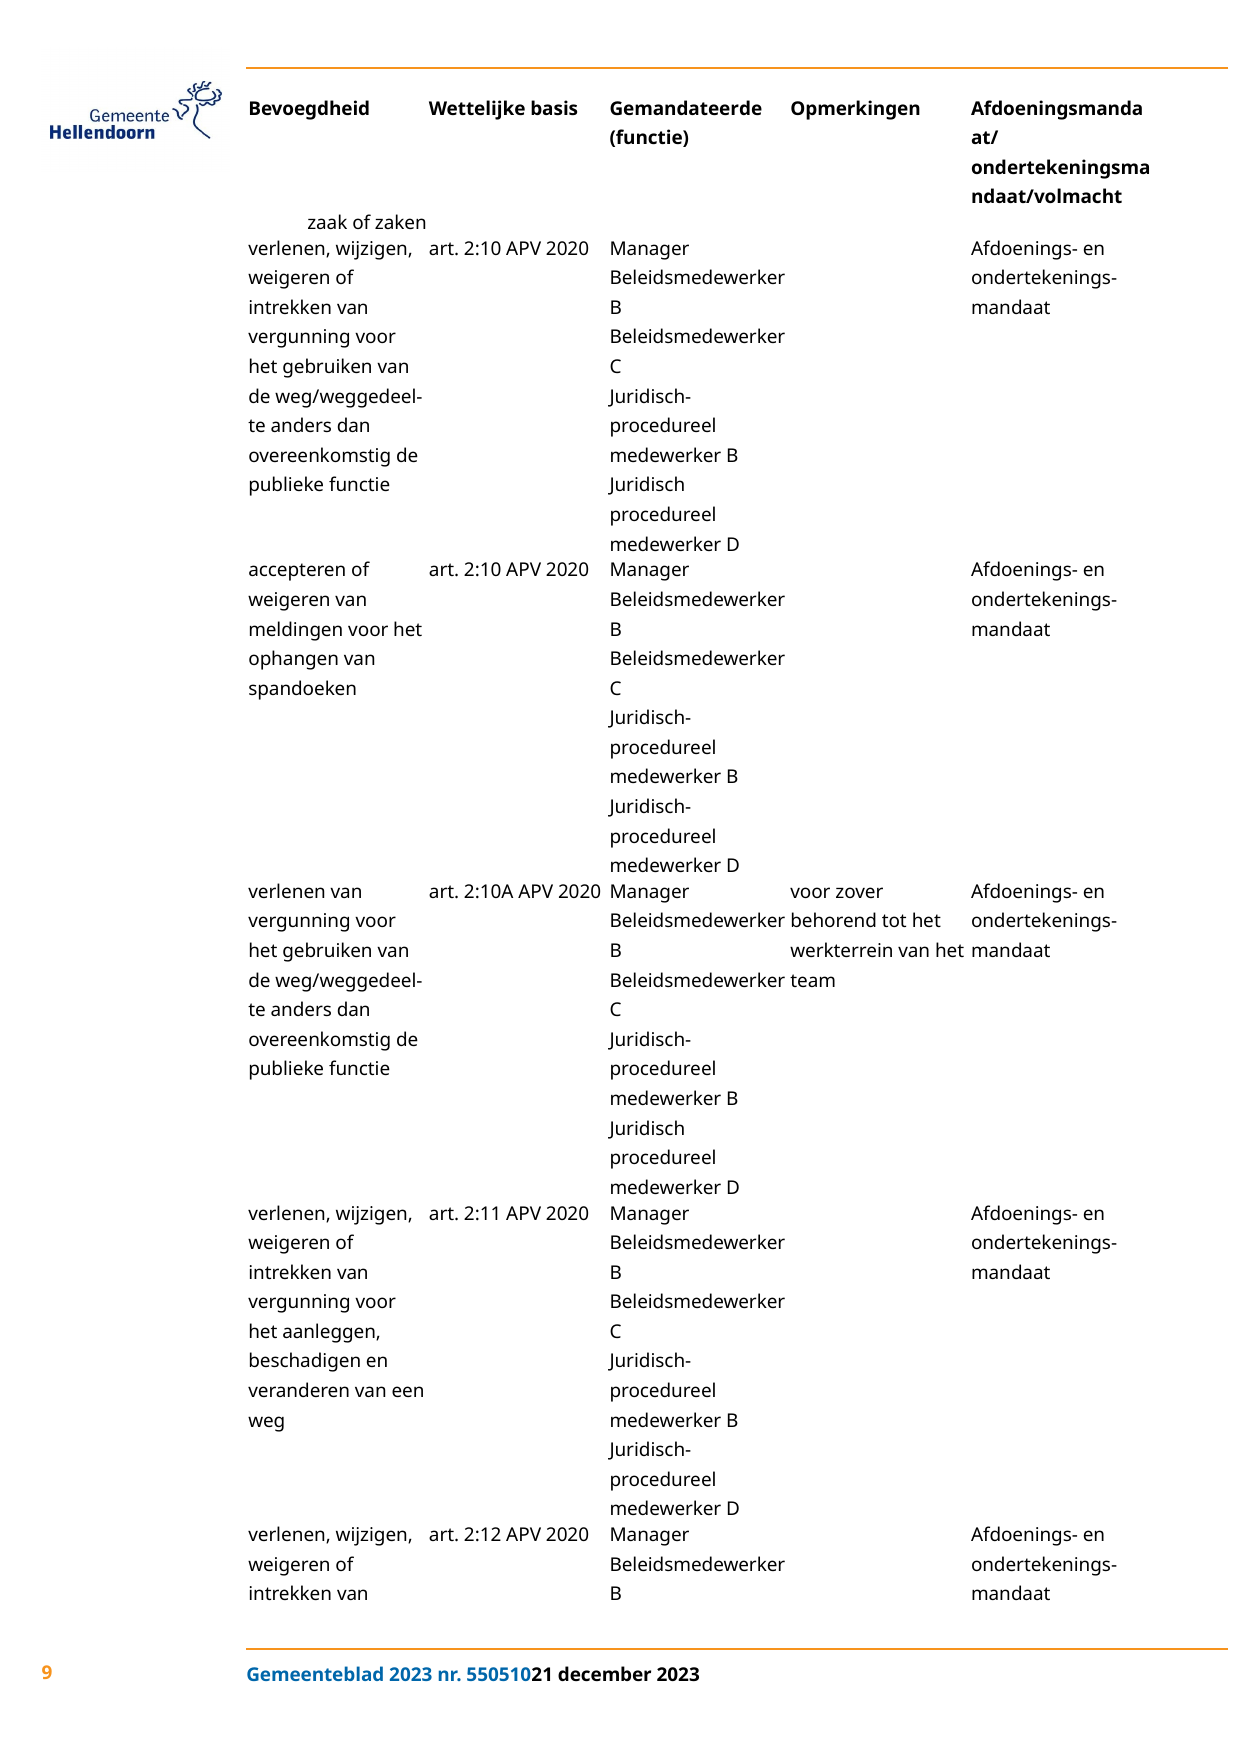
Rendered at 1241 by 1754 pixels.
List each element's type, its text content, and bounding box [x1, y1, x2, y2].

table_cell [971, 209, 1152, 235]
table_cell art. 2:12 APV 2020 [429, 1521, 609, 1606]
table_cell verlenen, wijzigen, weigeren of intrekken van [248, 1521, 429, 1606]
table_cell zaak of zaken [248, 209, 429, 235]
table_cell [790, 235, 971, 557]
table_cell verlenen, wijzigen, weigeren of intrekken van vergunning voor het gebruiken van de weg/weggedeel­te an­ders dan overeenkoms­tig de publieke functie [248, 235, 429, 557]
table_cell Afdoenings- en ondertekenings­man­daat [971, 557, 1152, 878]
table_cell [790, 557, 971, 878]
table_cell art. 2:11 APV 2020 [429, 1200, 609, 1521]
picture [41, 47, 231, 172]
table_cell art. 2:10 APV 2020 [429, 557, 609, 878]
table_cell [790, 209, 971, 235]
table_header Wettelijke basis [429, 95, 609, 209]
table_header Bevoegdheid [248, 95, 429, 209]
table_cell Manager Beleidsmedewerker B Beleidsmedewerker C Juridisch-procedureel medewerker B Juridisch-procedureel medewerker D [609, 1200, 790, 1521]
table_cell Afdoenings- en ondertekenings­man­daat [971, 1521, 1152, 1606]
table_cell Manager Beleidsmedewerker B Beleidsmedewerker C Juridisch-procedureel medewerker B Juridisch procedureel medewerker D [609, 878, 790, 1200]
table_cell Afdoenings- en ondertekenings­man­daat [971, 878, 1152, 1200]
table_cell verlenen van vergunning voor het gebruiken van de weg/weggedeel­te an­ders dan overeenkoms­tig de publieke functie [248, 878, 429, 1200]
table_cell [429, 209, 609, 235]
table_cell [609, 209, 790, 235]
table_cell [790, 1521, 971, 1606]
table_cell Manager Beleidsmedewerker B Beleidsmedewerker C Juridisch-procedureel medewerker B Juridisch-procedureel medewerker D [609, 557, 790, 878]
table_cell accepteren of weigeren van meldingen voor het ophangen van spandoeken [248, 557, 429, 878]
table_cell Manager Beleidsmedewerker B [609, 1521, 790, 1606]
table_cell Afdoenings- en ondertekenings­man­daat [971, 1200, 1152, 1521]
table_cell voor zover behorend tot het werkterrein van het team [790, 878, 971, 1200]
table_cell art. 2:10A APV 2020 [429, 878, 609, 1200]
table_header Gemandateer­de (functie) [609, 95, 790, 209]
table_cell verlenen, wijzigen, weigeren of intrekken van vergunning voor het aanleggen, beschadigen en veranderen van een weg [248, 1200, 429, 1521]
table_header Afdoeningsmandaat/ondertekeningsmandaat/volmacht [971, 95, 1152, 209]
table_cell Afdoenings- en ondertekenings­man­daat [971, 235, 1152, 557]
table_cell Manager Beleidsmedewerker B Beleidsmedewerker C Juridisch-procedureel medewerker B Juridisch procedureel medewerker D [609, 235, 790, 557]
table_header Opmerkingen [790, 95, 971, 209]
table_cell [790, 1200, 971, 1521]
table_cell art. 2:10 APV 2020 [429, 235, 609, 557]
